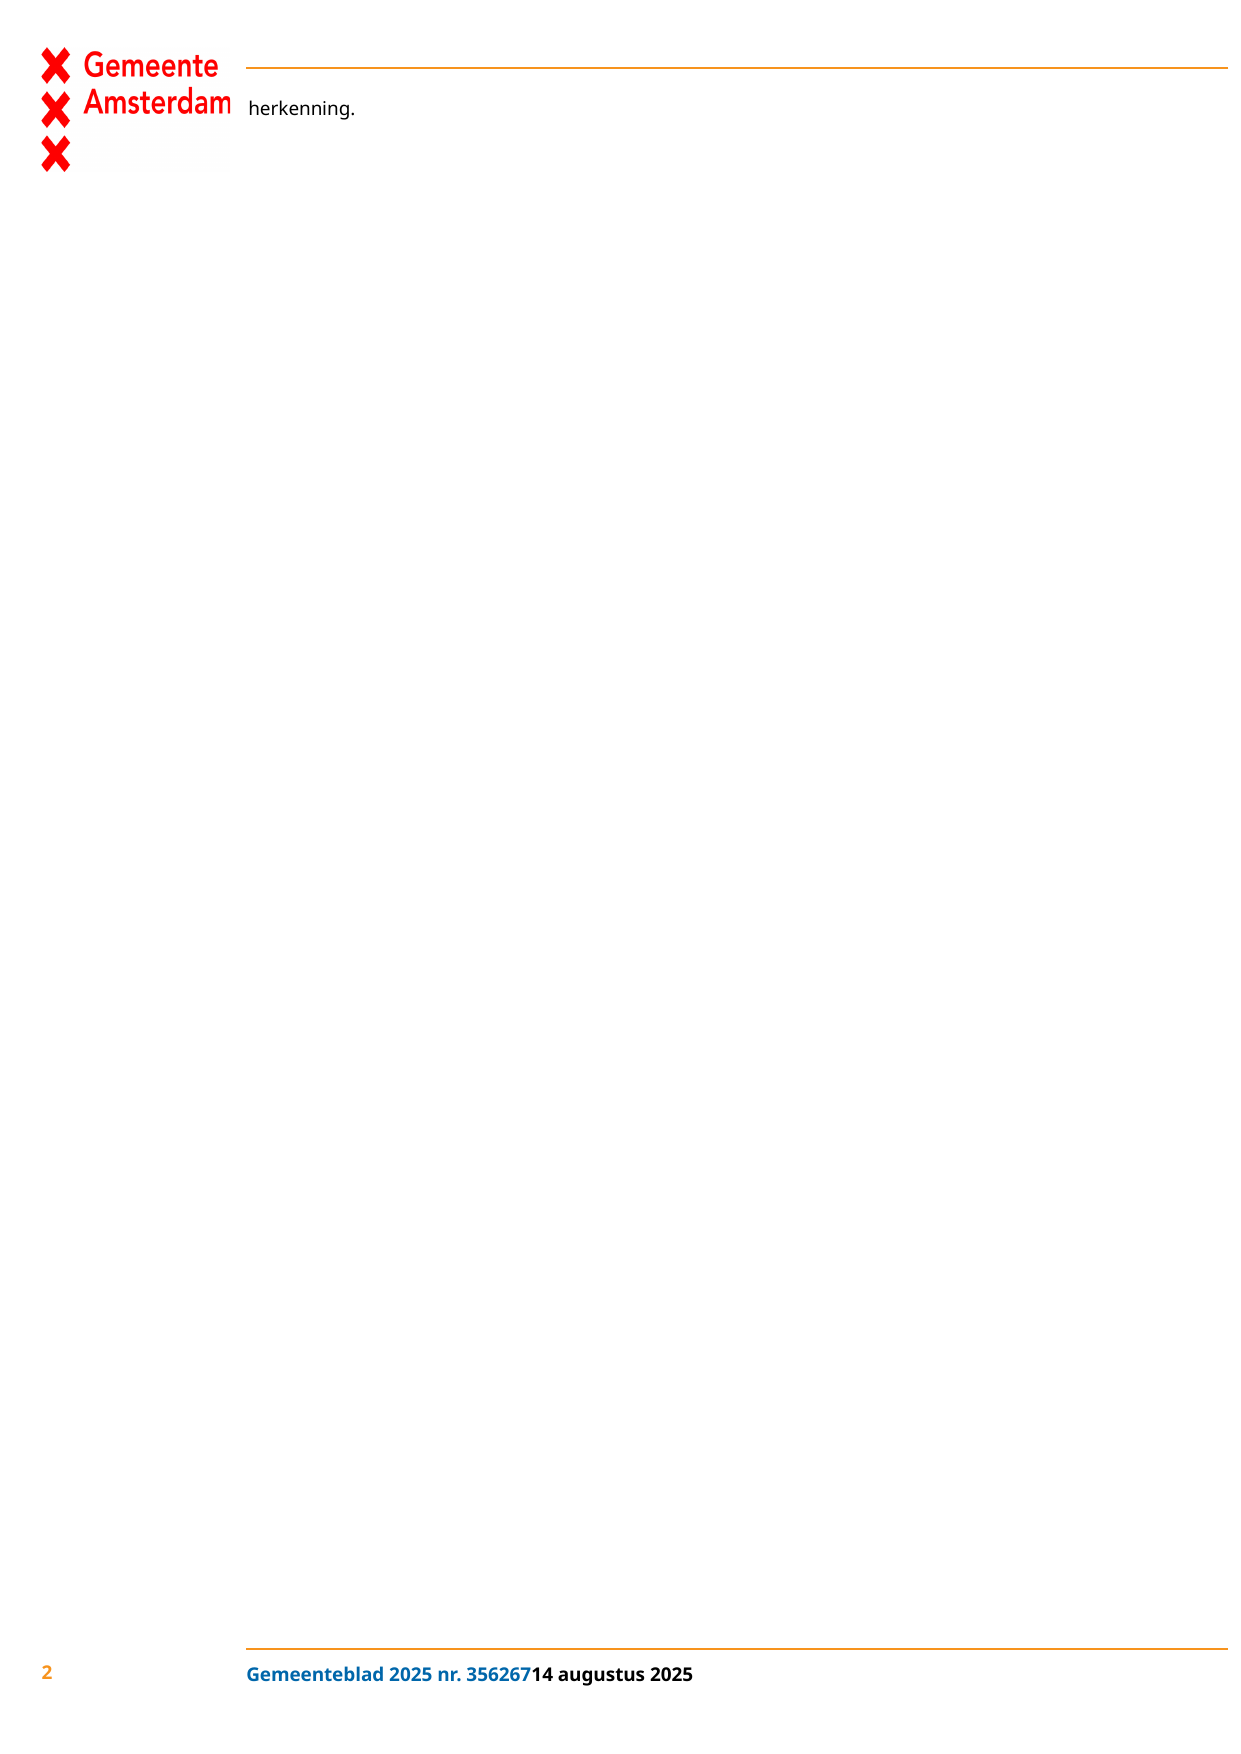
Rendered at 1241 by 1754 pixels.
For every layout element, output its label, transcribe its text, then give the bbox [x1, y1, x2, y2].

picture [41, 47, 231, 172]
text herkenning. [248, 95, 1152, 121]
